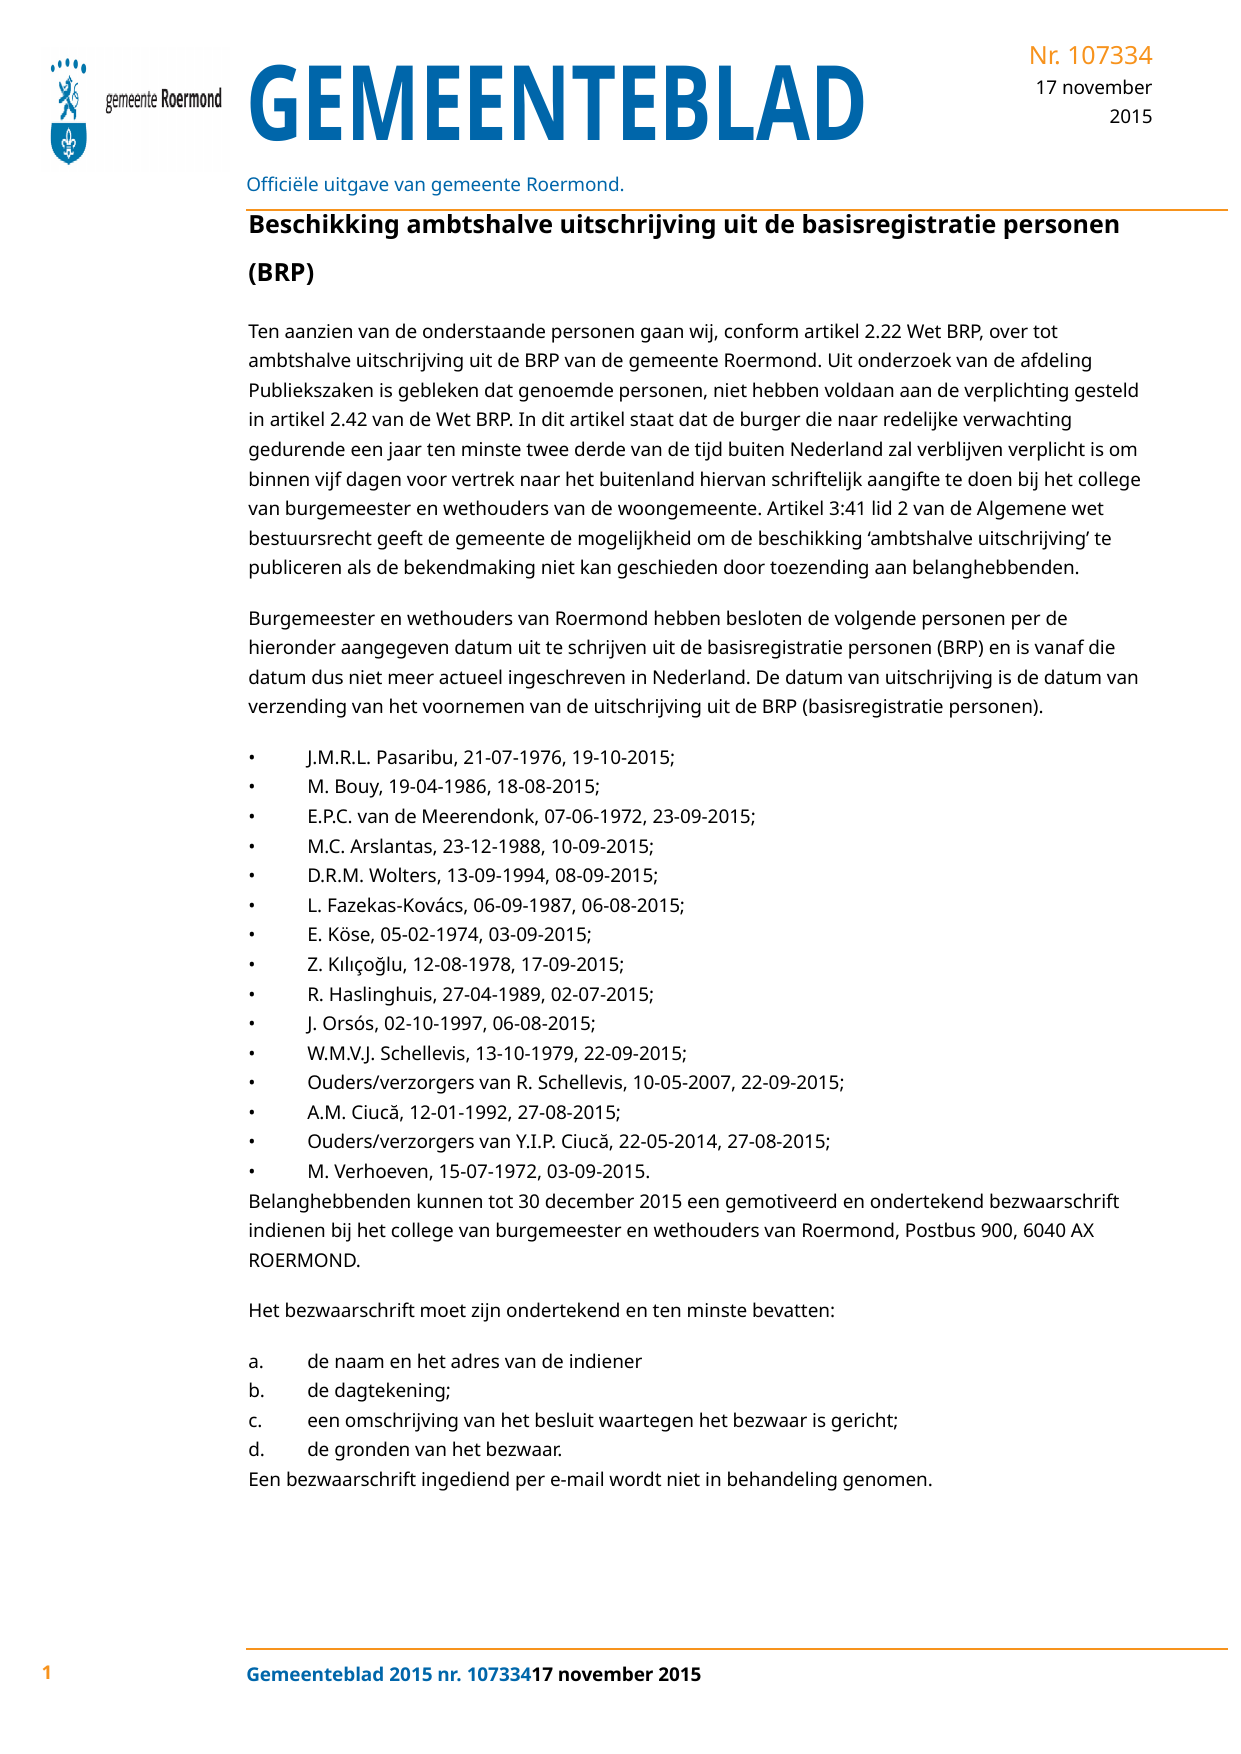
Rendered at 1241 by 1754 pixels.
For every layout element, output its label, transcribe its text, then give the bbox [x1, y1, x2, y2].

list M. Bouy, 19-04-1986, 18-08-2015; [248, 774, 1152, 799]
list Z. Kılıçoğlu, 12-08-1978, 17-09-2015; [248, 951, 1152, 977]
list D.R.M. Wolters, 13-09-1994, 08-09-2015; [248, 862, 1152, 888]
list de gronden van het bezwaar. [248, 1437, 1152, 1462]
list Ouders/verzorgers van R. Schellevis, 10-05-2007, 22-09-2015; [248, 1069, 1152, 1095]
list L. Fazekas-Kovács, 06-09-1987, 06-08-2015; [248, 892, 1152, 918]
list M.C. Arslantas, 23-12-1988, 10-09-2015; [248, 833, 1152, 859]
text Belanghebbenden kunnen tot 30 december 2015 een gemotiveerd en ondertekend bezwaarschrift indienen bij het college van burgemeester en wethouders van Roermond, Postbus 900, 6040 AX ROERMOND. [248, 1188, 1152, 1273]
list R. Haslinghuis, 27-04-1989, 02-07-2015; [248, 981, 1152, 1007]
list Ouders/verzorgers van Y.I.P. Ciucă, 22-05-2014, 27-08-2015; [248, 1129, 1152, 1154]
list de dagtekening; [248, 1377, 1152, 1403]
list M. Verhoeven, 15-07-1972, 03-09-2015. [248, 1158, 1152, 1184]
list J. Orsós, 02-10-1997, 06-08-2015; [248, 1010, 1152, 1036]
list J.M.R.L. Pasaribu, 21-07-1976, 19-10-2015; [248, 744, 1152, 770]
text Beschikking ambtshalve uitschrijving uit de basisregistratie personen (BRP) [248, 211, 1152, 288]
text Burgemeester en wethouders van Roermond hebben besloten de volgende personen per de hieronder aangegeven datum uit te schrijven uit de basisregistratie personen (BRP) en is vanaf die datum dus niet meer actueel ingeschreven in Nederland. De datum van uitschrijving is de datum van verzending van het voornemen van de uitschrijving uit de BRP (basisregistratie personen). [248, 605, 1152, 719]
text Het bezwaarschrift moet zijn ondertekend en ten minste bevatten: [248, 1297, 1152, 1323]
list E.P.C. van de Meerendonk, 07-06-1972, 23-09-2015; [248, 803, 1152, 829]
list A.M. Ciucă, 12-01-1992, 27-08-2015; [248, 1099, 1152, 1125]
list W.M.V.J. Schellevis, 13-10-1979, 22-09-2015; [248, 1040, 1152, 1066]
text Ten aanzien van de onderstaande personen gaan wij, conform artikel 2.22 Wet BRP, over tot ambtshalve uitschrijving uit de BRP van de gemeente Roermond. Uit onderzoek van de afdeling Publiekszaken is gebleken dat genoemde personen, niet hebben voldaan aan de verplichting gesteld in artikel 2.42 van de Wet BRP. In dit artikel staat dat de burger die naar redelijke verwachting gedurende een jaar ten minste twee derde van de tijd buiten Nederland zal verblijven verplicht is om binnen vijf dagen voor vertrek naar het buitenland hiervan schriftelijk aangifte te doen bij het college van burgemeester en wethouders van de woongemeente. Artikel 3:41 lid 2 van de Algemene wet bestuursrecht geeft de gemeente de mogelijkheid om de beschikking ‘ambtshalve uitschrijving’ te publiceren als de bekendmaking niet kan geschieden door toezending aan belanghebbenden. [248, 318, 1152, 580]
list E. Köse, 05-02-1974, 03-09-2015; [248, 922, 1152, 947]
picture [41, 47, 231, 172]
text Een bezwaarschrift ingediend per e-mail wordt niet in behandeling genomen. [248, 1466, 1152, 1492]
list de naam en het adres van de indiener [248, 1348, 1152, 1374]
list een omschrijving van het besluit waartegen het bezwaar is gericht; [248, 1407, 1152, 1433]
